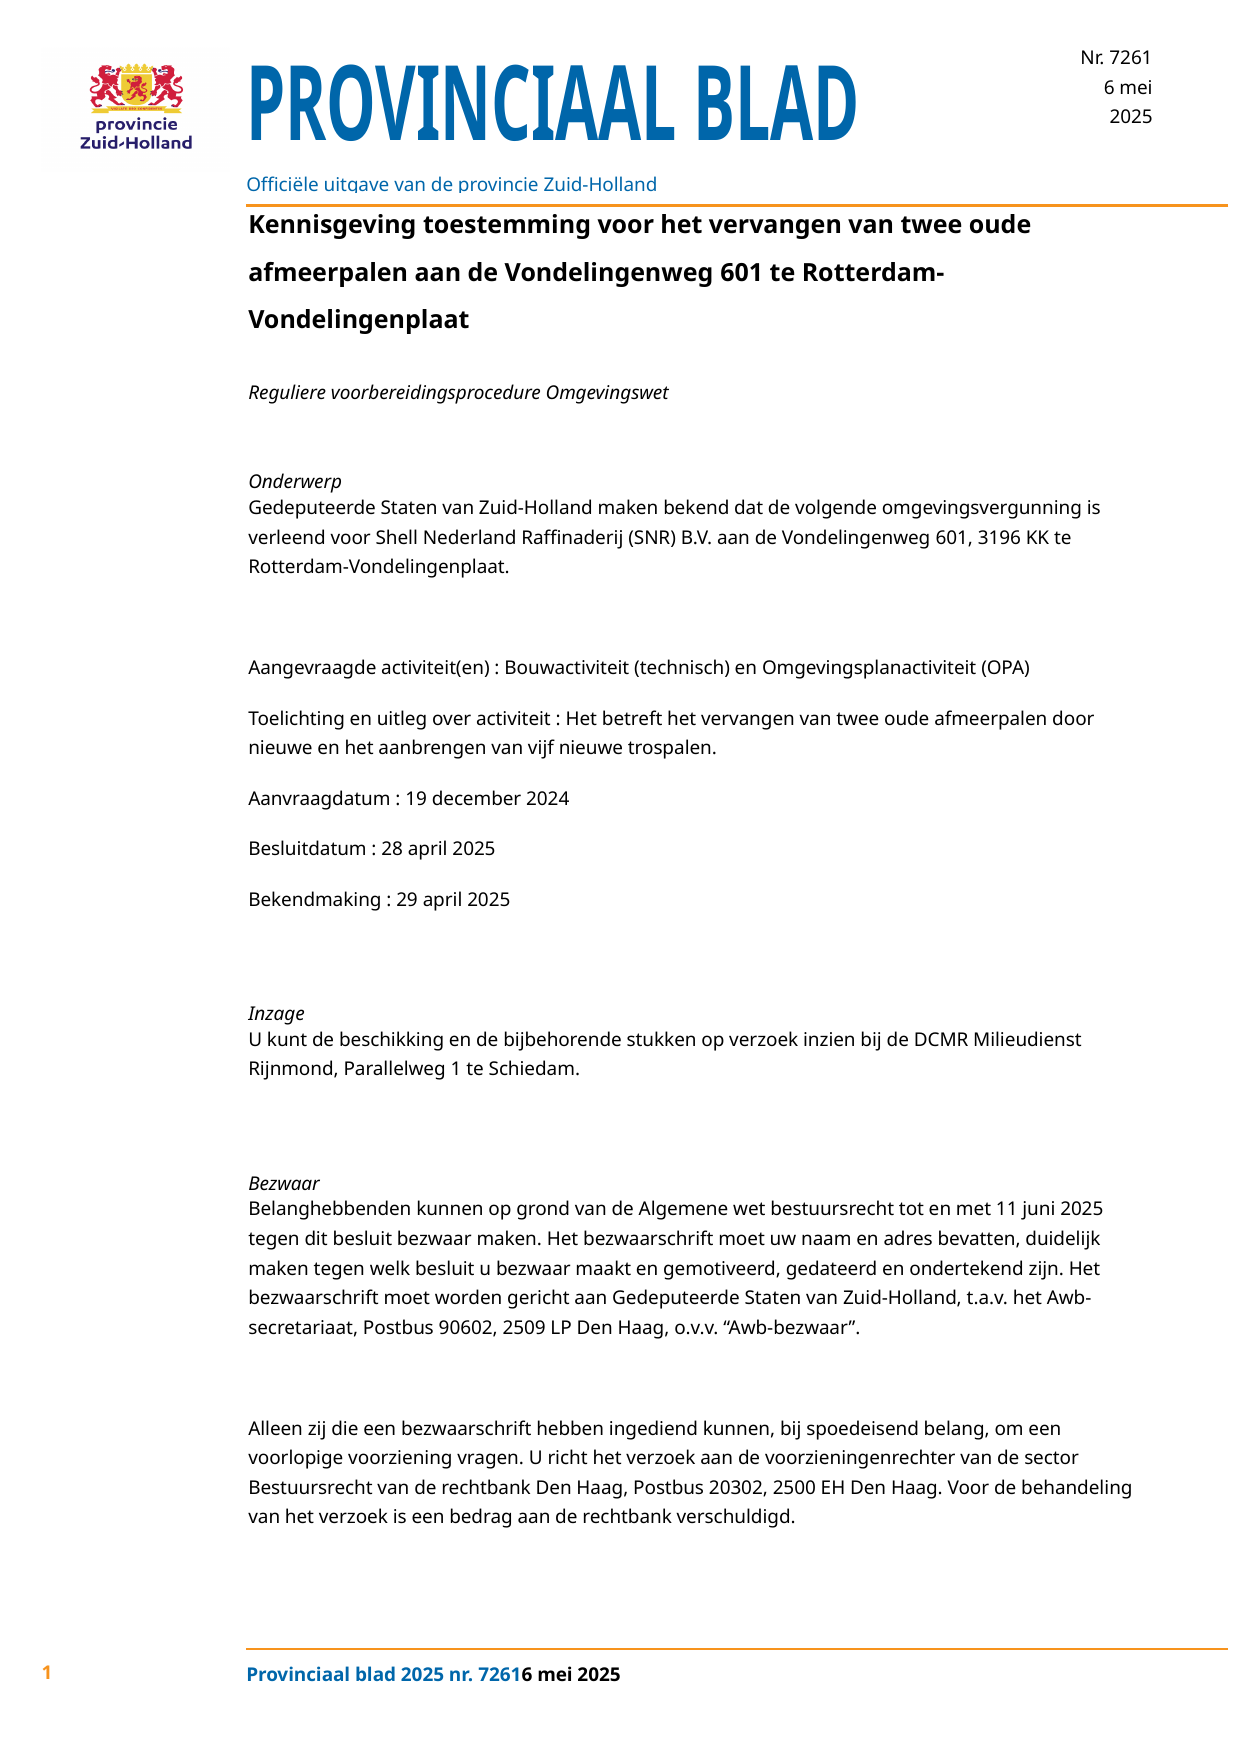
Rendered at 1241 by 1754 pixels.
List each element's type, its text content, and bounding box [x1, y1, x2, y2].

text Kennisgeving toestemming voor het vervangen van twee oude afmeerpalen aan de Vondelingenweg 601 te Rotterdam-Vondelingenplaat [248, 207, 1152, 336]
text Bezwaar [248, 1170, 1152, 1196]
text Onderwerp [248, 469, 1152, 494]
text Aangevraagde activiteit(en) : Bouwactiviteit (technisch) en Omgevingsplanactiviteit (OPA) [248, 654, 1152, 680]
text Alleen zij die een bezwaarschrift hebben ingediend kunnen, bij spoedeisend belang, om een voorlopige voorziening vragen. U richt het verzoek aan de voorzieningenrechter van de sector Bestuursrecht van de rechtbank Den Haag, Postbus 20302, 2500 EH Den Haag. Voor de behandeling van het verzoek is een bedrag aan de rechtbank verschuldigd. [248, 1415, 1152, 1529]
text Gedeputeerde Staten van Zuid-Holland maken bekend dat de volgende omgevingsvergunning is verleend voor Shell Nederland Raffinaderij (SNR) B.V. aan de Vondelingenweg 601, 3196 KK te Rotterdam-Vondelingenplaat. [248, 494, 1152, 579]
text Belanghebbenden kunnen op grond van de Algemene wet bestuursrecht tot en met 11 juni 2025 tegen dit besluit bezwaar maken. Het bezwaarschrift moet uw naam en adres bevatten, duidelijk maken tegen welk besluit u bezwaar maakt en gemotiveerd, gedateerd en ondertekend zijn. Het bezwaarschrift moet worden gericht aan Gedeputeerde Staten van Zuid-Holland, t.a.v. het Awb-secretariaat, Postbus 90602, 2509 LP Den Haag, o.v.v. “Awb-bezwaar”. [248, 1196, 1152, 1339]
text Toelichting en uitleg over activiteit : Het betreft het vervangen van twee oude afmeerpalen door nieuwe en het aanbrengen van vijf nieuwe trospalen. [248, 705, 1152, 760]
text U kunt de beschikking en de bijbehorende stukken op verzoek inzien bij de DCMR Milieudienst Rijnmond, Parallelweg 1 te Schiedam. [248, 1026, 1152, 1081]
text Inzage [248, 1000, 1152, 1026]
text Bekendmaking : 29 april 2025 [248, 886, 1152, 911]
text Besluitdatum : 28 april 2025 [248, 835, 1152, 861]
text Reguliere voorbereidingsprocedure Omgevingswet [248, 379, 1152, 405]
picture [41, 47, 231, 172]
text Aanvraagdatum : 19 december 2024 [248, 785, 1152, 811]
